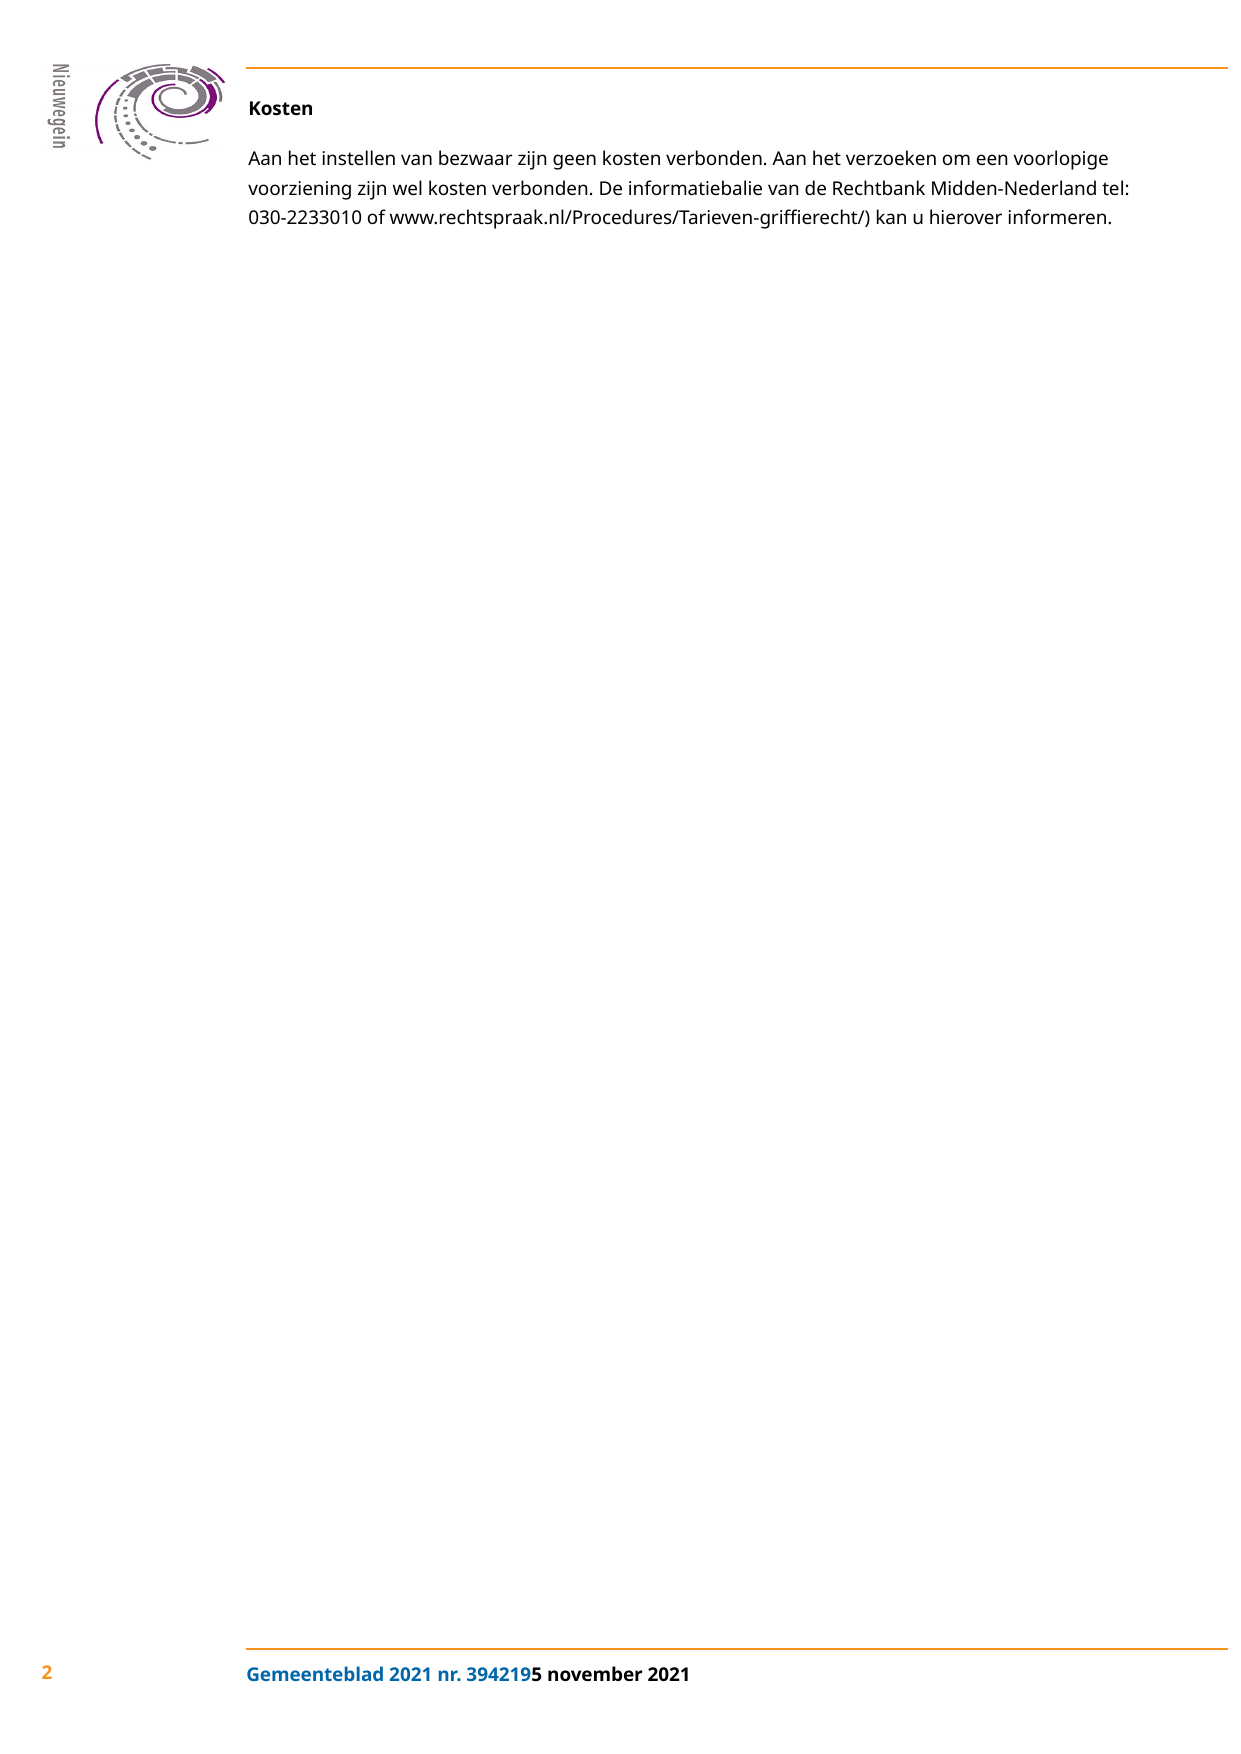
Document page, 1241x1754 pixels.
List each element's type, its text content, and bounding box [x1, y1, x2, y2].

text Aan het instellen van bezwaar zijn geen kosten verbonden. Aan het verzoeken om een voorlopige voorziening zijn wel kosten verbonden. De informatiebalie van de Rechtbank Midden-Nederland tel: 030-2233010 of www.rechtspraak.nl/Procedures/Tarieven-griffierecht/) kan u hierover informeren. [248, 145, 1152, 230]
picture [41, 47, 231, 172]
text Kosten [248, 95, 1152, 121]
